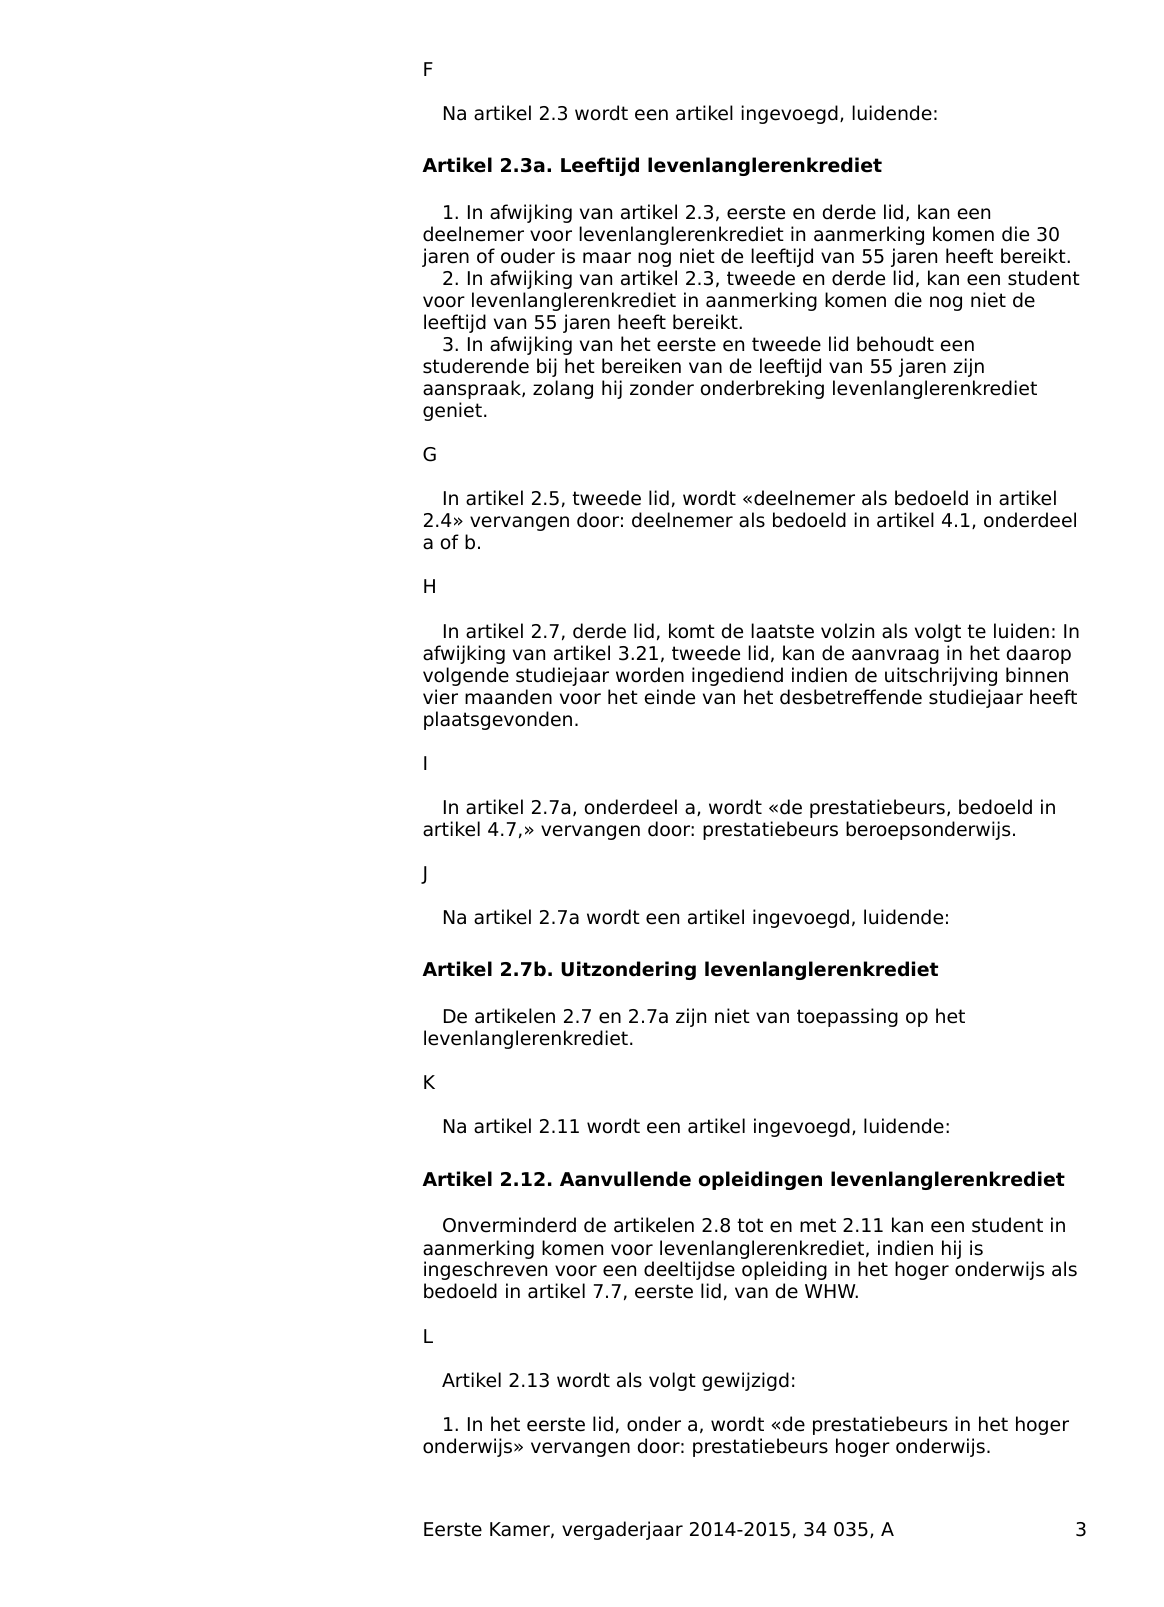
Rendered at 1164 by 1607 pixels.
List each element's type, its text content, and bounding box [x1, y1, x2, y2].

text 2. In afwijking van artikel 2.3, tweede en derde lid, kan een student voor levenlanglerenkrediet in aanmerking komen die nog niet de leeftijd van 55 jaren heeft bereikt. [422, 268, 1087, 334]
subtitle Artikel 2.12. Aanvullende opleidingen levenlanglerenkrediet [422, 1168, 1087, 1190]
text Na artikel 2.3 wordt een artikel ingevoegd, luidende: [422, 103, 1087, 125]
text In artikel 2.7a, onderdeel a, wordt «de prestatiebeurs, bedoeld in artikel 4.7,» vervangen door: prestatiebeurs beroepsonderwijs. [422, 797, 1087, 841]
text G [422, 444, 1087, 466]
subtitle Artikel 2.3a. Leeftijd levenlanglerenkrediet [422, 155, 1087, 177]
text In artikel 2.7, derde lid, komt de laatste volzin als volgt te luiden: In afwijking van artikel 3.21, tweede lid, kan de aanvraag in het daarop volgende studiejaar worden ingediend indien de uitschrijving binnen vier maanden voor het einde van het desbetreffende studiejaar heeft plaatsgevonden. [422, 621, 1087, 731]
text Na artikel 2.11 wordt een artikel ingevoegd, luidende: [422, 1116, 1087, 1138]
text De artikelen 2.7 en 2.7a zijn niet van toepassing op het levenlanglerenkrediet. [422, 1006, 1087, 1050]
text K [422, 1072, 1087, 1094]
text Artikel 2.13 wordt als volgt gewijzigd: [422, 1370, 1087, 1392]
text F [422, 59, 1087, 81]
text J [422, 863, 1087, 885]
text 1. In afwijking van artikel 2.3, eerste en derde lid, kan een deelnemer voor levenlanglerenkrediet in aanmerking komen die 30 jaren of ouder is maar nog niet de leeftijd van 55 jaren heeft bereikt. [422, 202, 1087, 268]
text L [422, 1326, 1087, 1347]
text I [422, 753, 1087, 775]
text Onverminderd de artikelen 2.8 tot en met 2.11 kan een student in aanmerking komen voor levenlanglerenkrediet, indien hij is ingeschreven voor een deeltijdse opleiding in het hoger onderwijs als bedoeld in artikel 7.7, eerste lid, van de WHW. [422, 1215, 1087, 1303]
text In artikel 2.5, tweede lid, wordt «deelnemer als bedoeld in artikel 2.4» vervangen door: deelnemer als bedoeld in artikel 4.1, onderdeel a of b. [422, 488, 1087, 554]
text H [422, 576, 1087, 598]
text 1. In het eerste lid, onder a, wordt «de prestatiebeurs in het hoger onderwijs» vervangen door: prestatiebeurs hoger onderwijs. [422, 1414, 1087, 1458]
text 3. In afwijking van het eerste en tweede lid behoudt een studerende bij het bereiken van de leeftijd van 55 jaren zijn aanspraak, zolang hij zonder onderbreking levenlanglerenkrediet geniet. [422, 334, 1087, 422]
subtitle Artikel 2.7b. Uitzondering levenlanglerenkrediet [422, 959, 1087, 981]
text Na artikel 2.7a wordt een artikel ingevoegd, luidende: [422, 907, 1087, 929]
